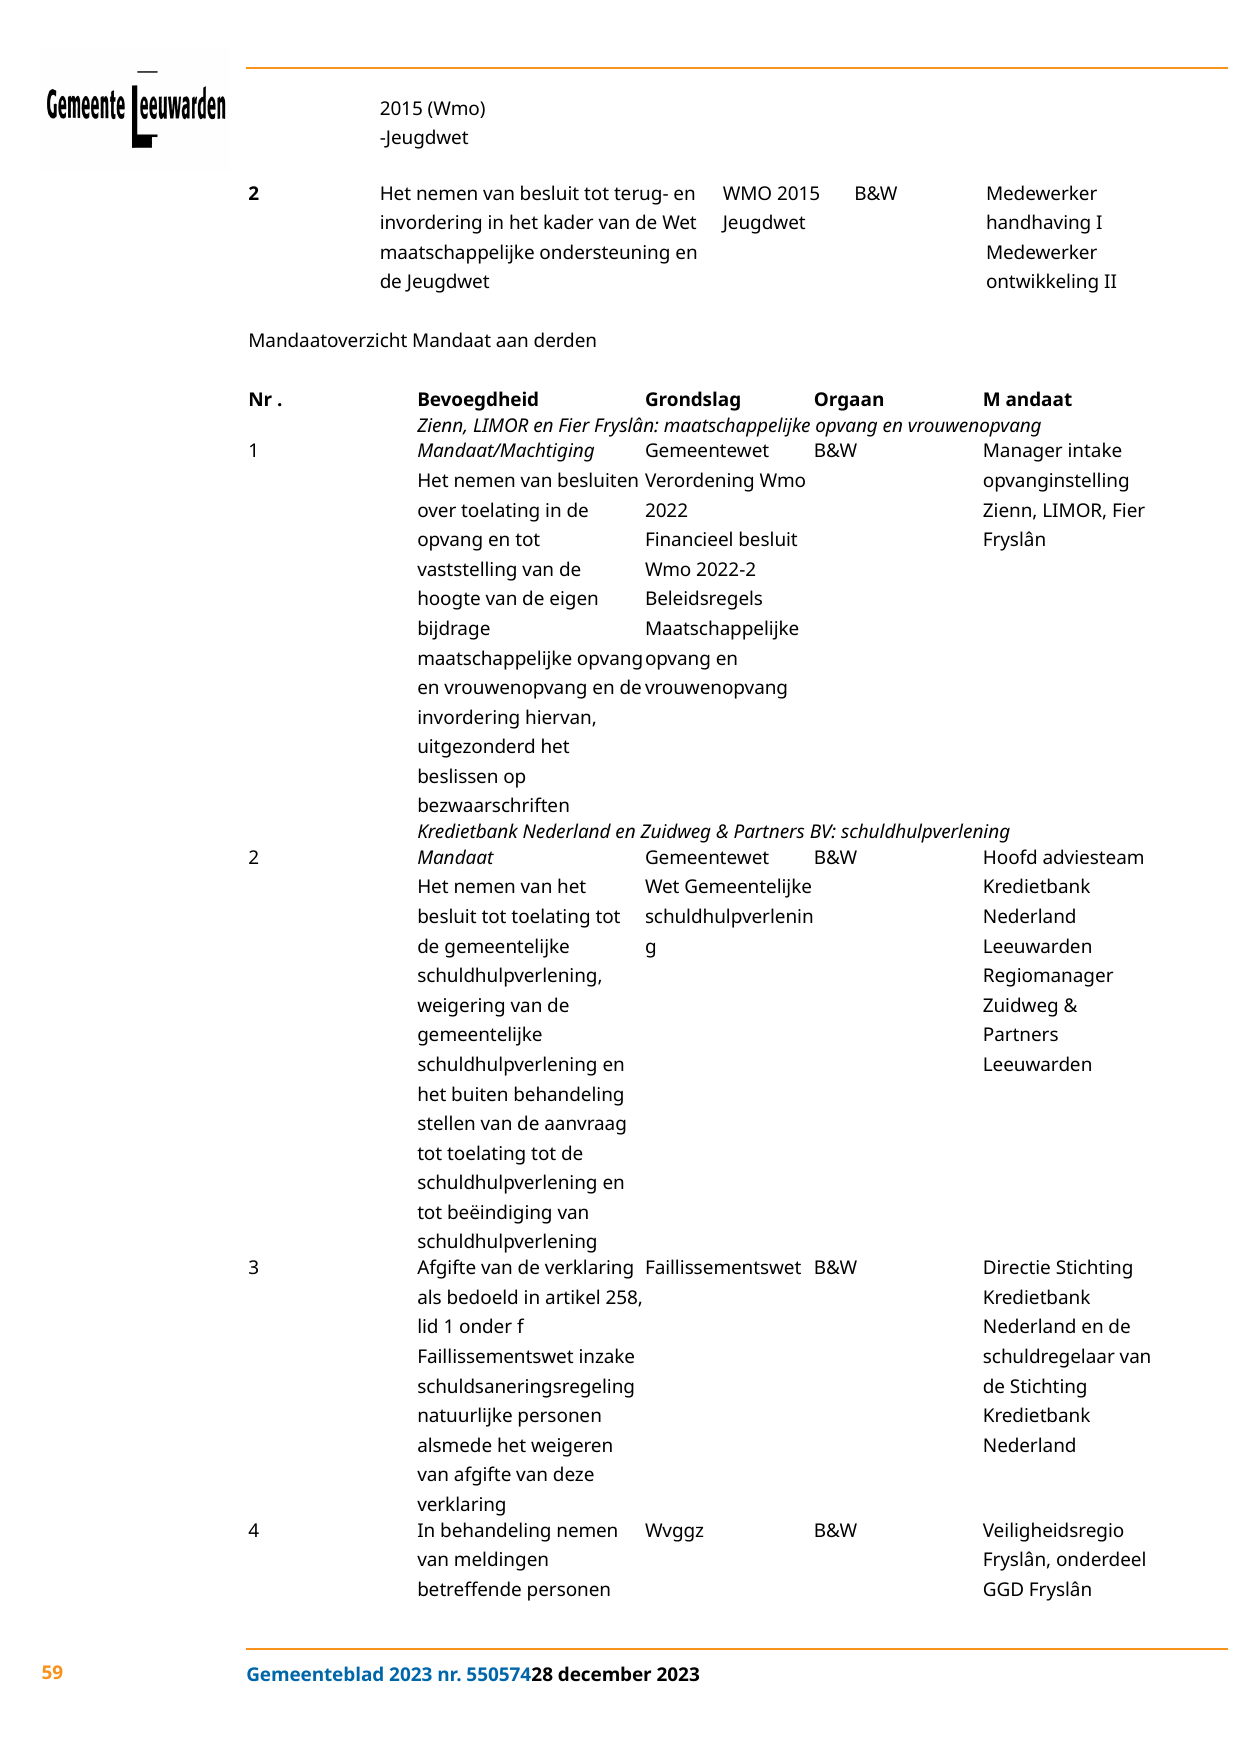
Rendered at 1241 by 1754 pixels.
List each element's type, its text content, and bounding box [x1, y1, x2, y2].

table_cell Kredietbank Nederland en Zuidweg & Partners BV: schuldhulpverlening [417, 819, 1152, 844]
table_cell [723, 95, 854, 180]
table_cell Hoofd adviesteam Kredietbank Nederland Leeuwarden Regiomanager Zuidweg & Partners Leeuwarden [983, 844, 1152, 1254]
table_cell Wvggz [645, 1517, 814, 1602]
table_cell [248, 95, 379, 180]
table_cell B&W [814, 844, 983, 1254]
table_header M andaat [983, 386, 1152, 412]
table_cell Mandaat Het nemen van het besluit tot toelating tot de gemeentelijke schuldhulpverlening, weigering van de gemeentelijke schuldhulpverlening en het buiten behandeling stellen van de aanvraag tot toelating tot de schuldhulpverlening en tot beëindiging van schuldhulpverlening [417, 844, 645, 1254]
table_header Grondslag [645, 386, 814, 412]
table_cell 2015 (Wmo) -Jeugdwet [380, 95, 723, 180]
table_cell [248, 819, 417, 844]
table_cell Afgifte van de verklaring als bedoeld in artikel 258, lid 1 onder f Faillissementswet inzake schuldsaneringsregeling natuurlijke personen alsmede het weigeren van afgifte van deze verklaring [417, 1255, 645, 1517]
table_cell WMO 2015 Jeugdwet [723, 180, 854, 294]
table_cell Medewerker handhaving I Medewerker ontwikkeling II [986, 180, 1152, 294]
table_cell B&W [814, 1255, 983, 1517]
table_cell [248, 412, 417, 438]
table_header Bevoegdheid [417, 386, 645, 412]
table_cell B&W [814, 438, 983, 818]
table_cell 3 [248, 1255, 417, 1517]
table_cell Manager intake opvanginstelling Zienn, LIMOR, Fier Fryslân [983, 438, 1152, 818]
table_header Nr . [248, 386, 417, 412]
text Mandaatoverzicht Mandaat aan derden [248, 327, 1152, 353]
table_cell B&W [814, 1517, 983, 1602]
table_cell 4 [248, 1517, 417, 1602]
table_cell 2 [248, 844, 417, 1254]
table_cell Veiligheidsregio Fryslân, onderdeel GGD Fryslân [983, 1517, 1152, 1602]
table_cell Zienn, LIMOR en Fier Fryslân: maatschappelijke opvang en vrouwenopvang [417, 412, 1152, 438]
table_cell Directie Stichting Kredietbank Nederland en de schuldregelaar van de Stichting Kredietbank Nederland [983, 1255, 1152, 1517]
table_cell Mandaat/Machtiging Het nemen van besluiten over toelating in de opvang en tot vaststelling van de hoogte van de eigen bijdrage maatschappelijke opvang en vrouwenopvang en de invordering hiervan, uitgezonderd het beslissen op bezwaarschriften [417, 438, 645, 818]
table_cell Gemeentewet Wet Gemeentelijke schuldhulpverlening [645, 844, 814, 1254]
table_cell 1 [248, 438, 417, 818]
table_cell [854, 95, 986, 180]
table_cell Faillissementswet [645, 1255, 814, 1517]
table_cell [986, 95, 1152, 180]
table_cell Gemeentewet Verordening Wmo 2022 Financieel besluit Wmo 2022-2 Beleidsregels Maatschappelijke opvang en vrouwenopvang [645, 438, 814, 818]
table_cell 2 [248, 180, 379, 294]
picture [41, 47, 231, 172]
table_header Orgaan [814, 386, 983, 412]
table_cell In behandeling nemen van meldingen betreffende personen [417, 1517, 645, 1602]
table_cell B&W [854, 180, 986, 294]
table_cell Het nemen van besluit tot terug- en invordering in het kader van de Wet maatschappelijke ondersteuning en de Jeugdwet [380, 180, 723, 294]
